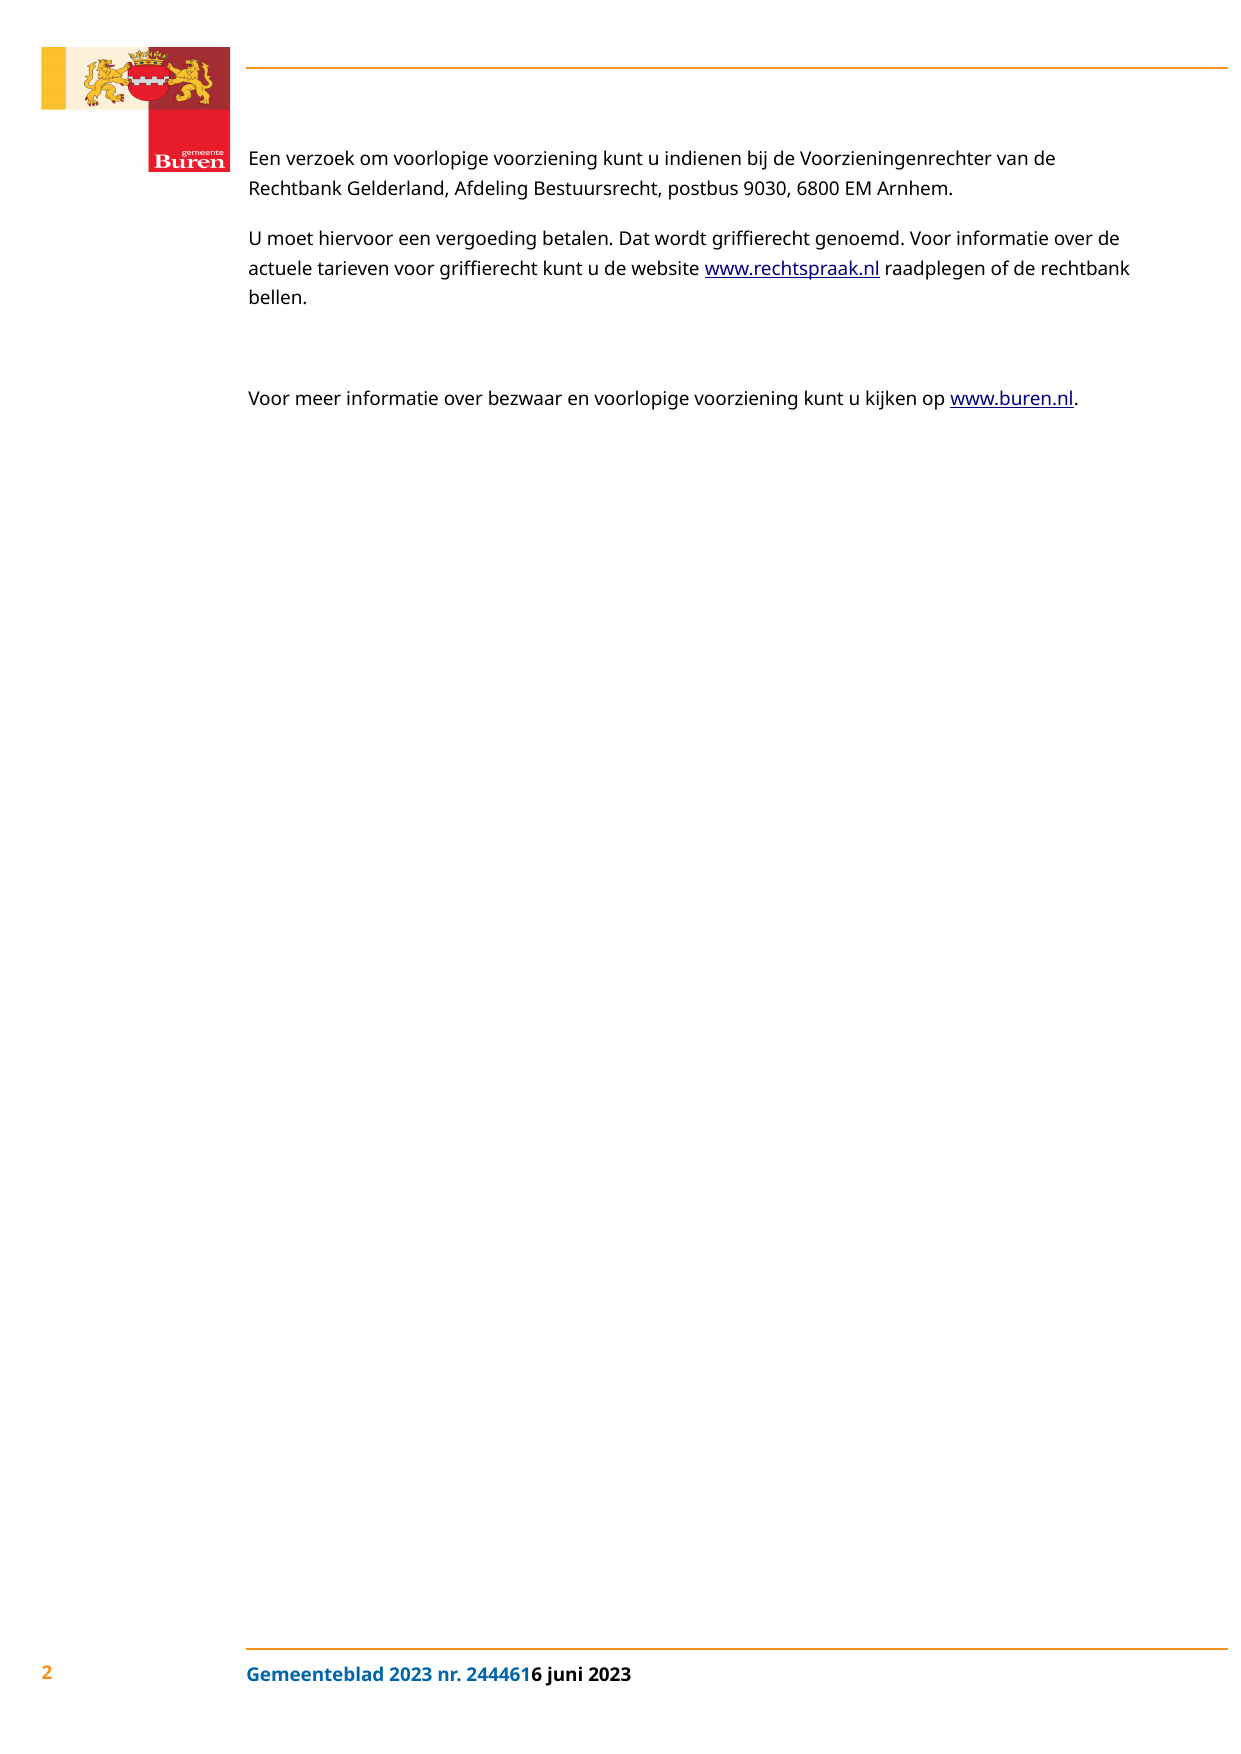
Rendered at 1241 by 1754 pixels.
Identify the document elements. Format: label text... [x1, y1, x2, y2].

text Voor meer informatie over bezwaar en voorlopige voorziening kunt u kijken op www.buren.nl. [248, 385, 1152, 411]
picture [41, 47, 231, 172]
text U moet hiervoor een vergoeding betalen. Dat wordt griffierecht genoemd. Voor informatie over de actuele tarieven voor griffierecht kunt u de website www.rechtspraak.nl raadplegen of de rechtbank bellen. [248, 225, 1152, 310]
text Een verzoek om voorlopige voorziening kunt u indienen bij de Voorzieningenrechter van de Rechtbank Gelderland, Afdeling Bestuursrecht, postbus 9030, 6800 EM Arnhem. [248, 145, 1152, 201]
